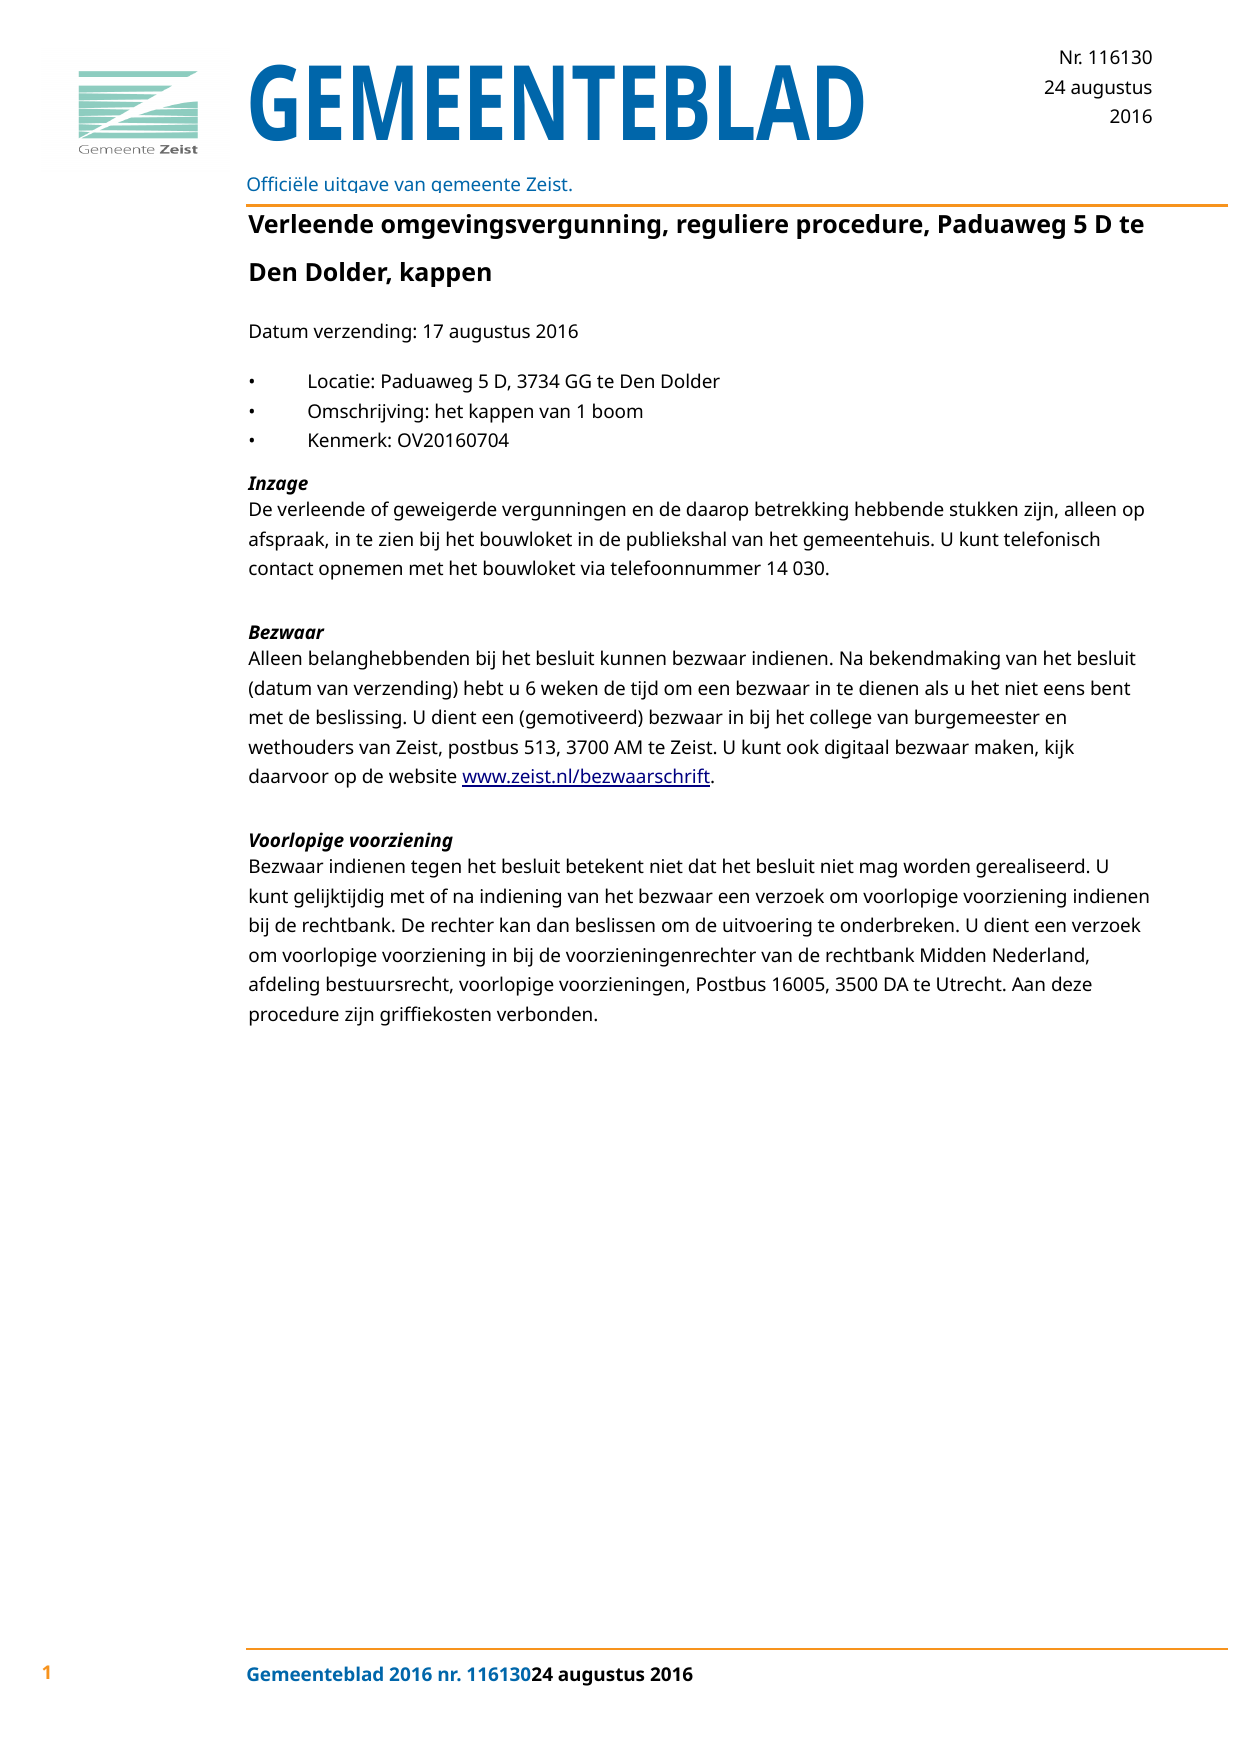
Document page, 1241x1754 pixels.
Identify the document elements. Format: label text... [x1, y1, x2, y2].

text De verleende of geweigerde vergunningen en de daarop betrekking hebbende stukken zijn, alleen op afspraak, in te zien bij het bouwloket in de publiekshal van het gemeentehuis. U kunt telefonisch contact opnemen met het bouwloket via telefoonnummer 14 030. [248, 496, 1152, 581]
list Locatie: Paduaweg 5 D, 3734 GG te Den Dolder [248, 368, 1152, 394]
text Verleende omgevingsvergunning, reguliere procedure, Paduaweg 5 D te Den Dolder, kappen [248, 207, 1152, 288]
text Inzage [248, 471, 1152, 496]
text Bezwaar indienen tegen het besluit betekent niet dat het besluit niet mag worden gerealiseerd. U kunt gelijktijdig met of na indiening van het bezwaar een verzoek om voorlopige voorziening indienen bij de rechtbank. De rechter kan dan beslissen om de uitvoering te onderbreken. U dient een verzoek om voorlopige voorziening in bij de voorzieningenrechter van de rechtbank Midden Nederland, afdeling bestuursrecht, voorlopige voorzieningen, Postbus 16005, 3500 DA te Utrecht. Aan deze procedure zijn griffiekosten verbonden. [248, 853, 1152, 1027]
text Datum verzending: 17 augustus 2016 [248, 318, 1152, 344]
text Alleen belanghebbenden bij het besluit kunnen bezwaar indienen. Na bekendmaking van het besluit (datum van verzending) hebt u 6 weken de tijd om een bezwaar in te dienen als u het niet eens bent met de beslissing. U dient een (gemotiveerd) bezwaar in bij het college van burgemeester en wethouders van Zeist, postbus 513, 3700 AM te Zeist. U kunt ook digitaal bezwaar maken, kijk daarvoor op de website www.zeist.nl/bezwaarschrift. [248, 645, 1152, 789]
list Kenmerk: OV20160704 [248, 427, 1152, 453]
text Voorlopige voorziening [248, 827, 1152, 853]
picture [41, 47, 231, 172]
text Bezwaar [248, 619, 1152, 645]
list Omschrijving: het kappen van 1 boom [248, 398, 1152, 424]
